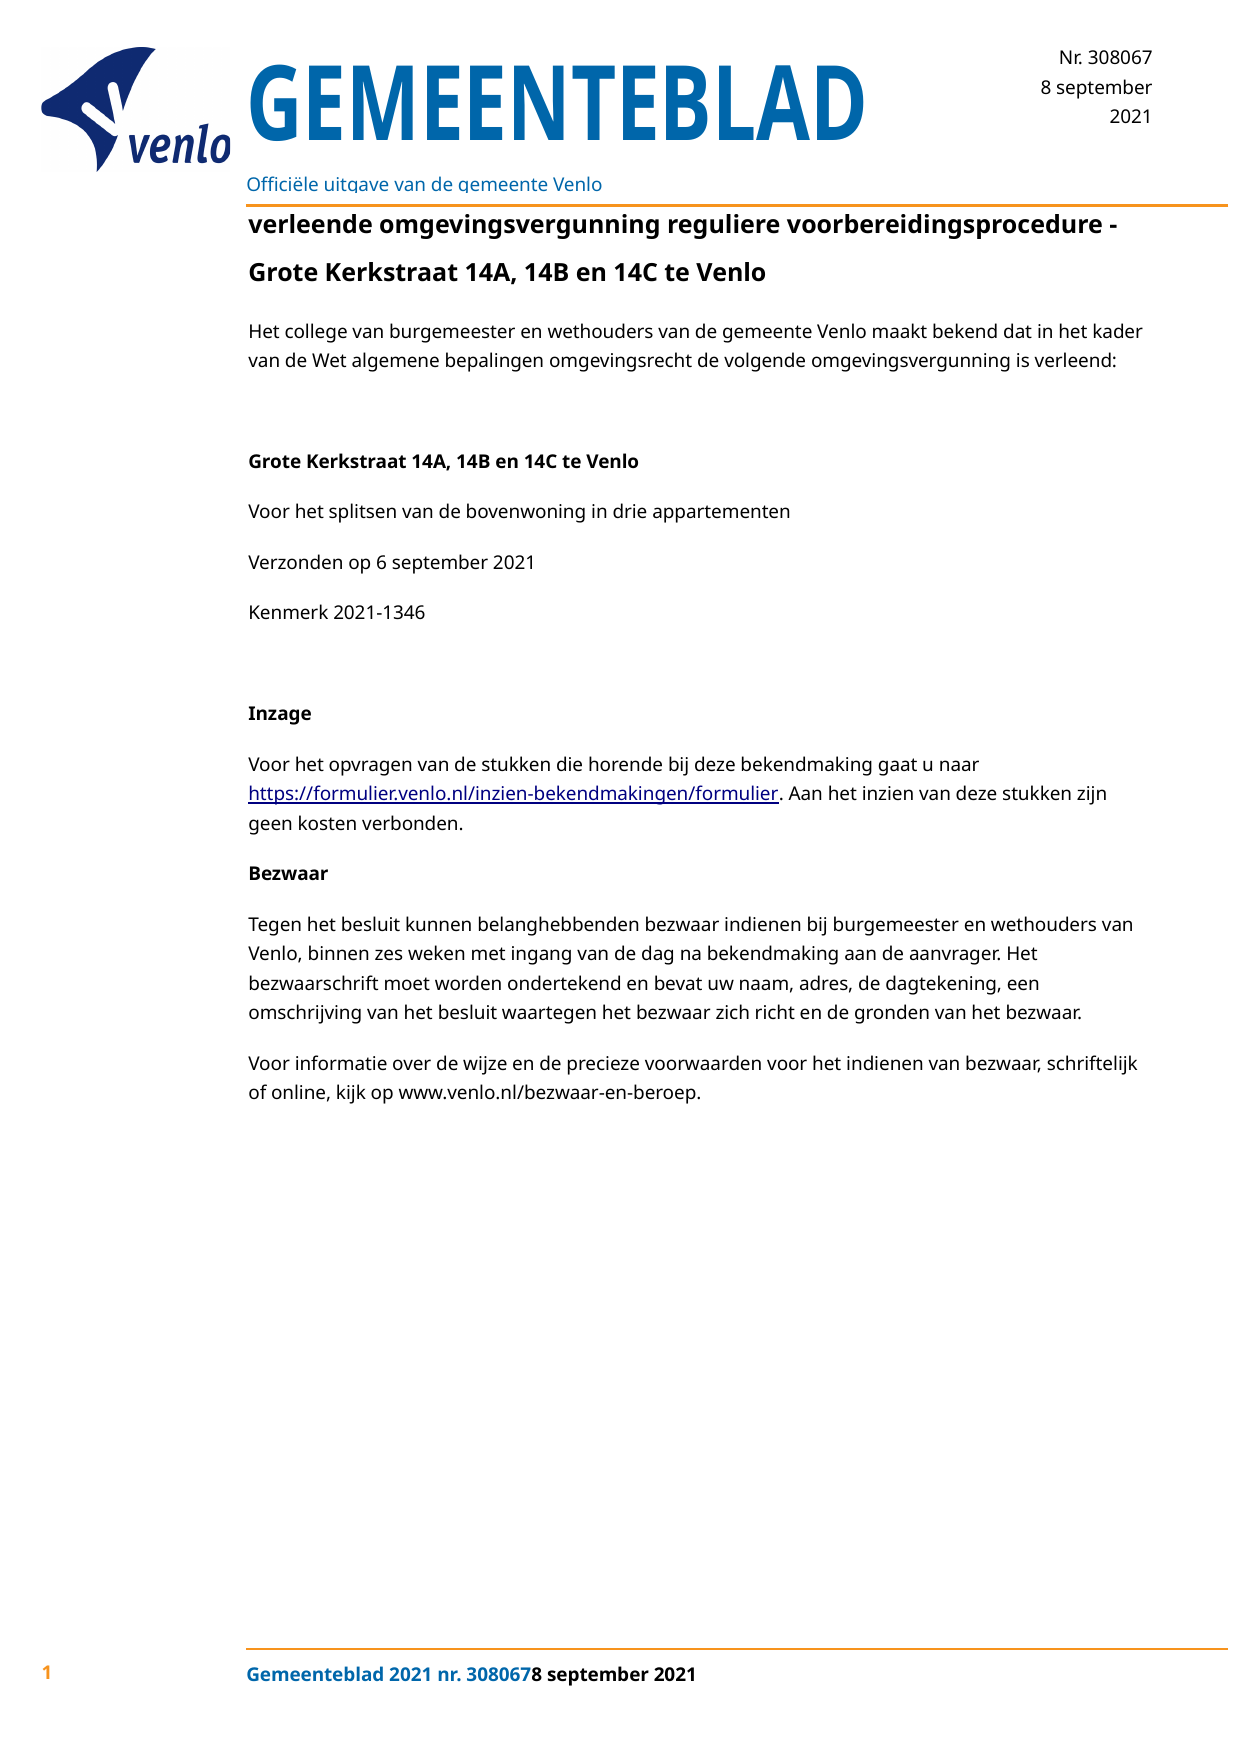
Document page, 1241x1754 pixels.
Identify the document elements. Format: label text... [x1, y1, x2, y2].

text Voor informatie over de wijze en de precieze voorwaarden voor het indienen van bezwaar, schriftelijk of online, kijk op www.venlo.nl/bezwaar-en-beroep. [248, 1050, 1152, 1105]
text Grote Kerkstraat 14A, 14B en 14C te Venlo [248, 448, 1152, 474]
text Voor het splitsen van de bovenwoning in drie appartementen [248, 499, 1152, 524]
text Voor het opvragen van de stukken die horende bij deze bekendmaking gaat u naar https://formulier.venlo.nl/inzien-bekendmakingen/formulier. Aan het inzien van deze stukken zijn geen kosten verbonden. [248, 751, 1152, 836]
text Bezwaar [248, 860, 1152, 886]
text Tegen het besluit kunnen belanghebbenden bezwaar indienen bij burgemeester en wethouders van Venlo, binnen zes weken met ingang van de dag na bekendmaking aan de aanvrager. Het bezwaarschrift moet worden ondertekend en bevat uw naam, adres, de dagtekening, een omschrijving van het besluit waartegen het bezwaar zich richt en de gronden van het bezwaar. [248, 911, 1152, 1025]
text Verzonden op 6 september 2021 [248, 549, 1152, 575]
text verleende omgevingsvergunning reguliere voorbereidingsprocedure - Grote Kerkstraat 14A, 14B en 14C te Venlo [248, 207, 1152, 288]
text Inzage [248, 700, 1152, 726]
text Het college van burgemeester en wethouders van de gemeente Venlo maakt bekend dat in het kader van de Wet algemene bepalingen omgevingsrecht de volgende omgevingsvergunning is verleend: [248, 318, 1152, 373]
picture [41, 47, 231, 172]
text Kenmerk 2021-1346 [248, 599, 1152, 625]
